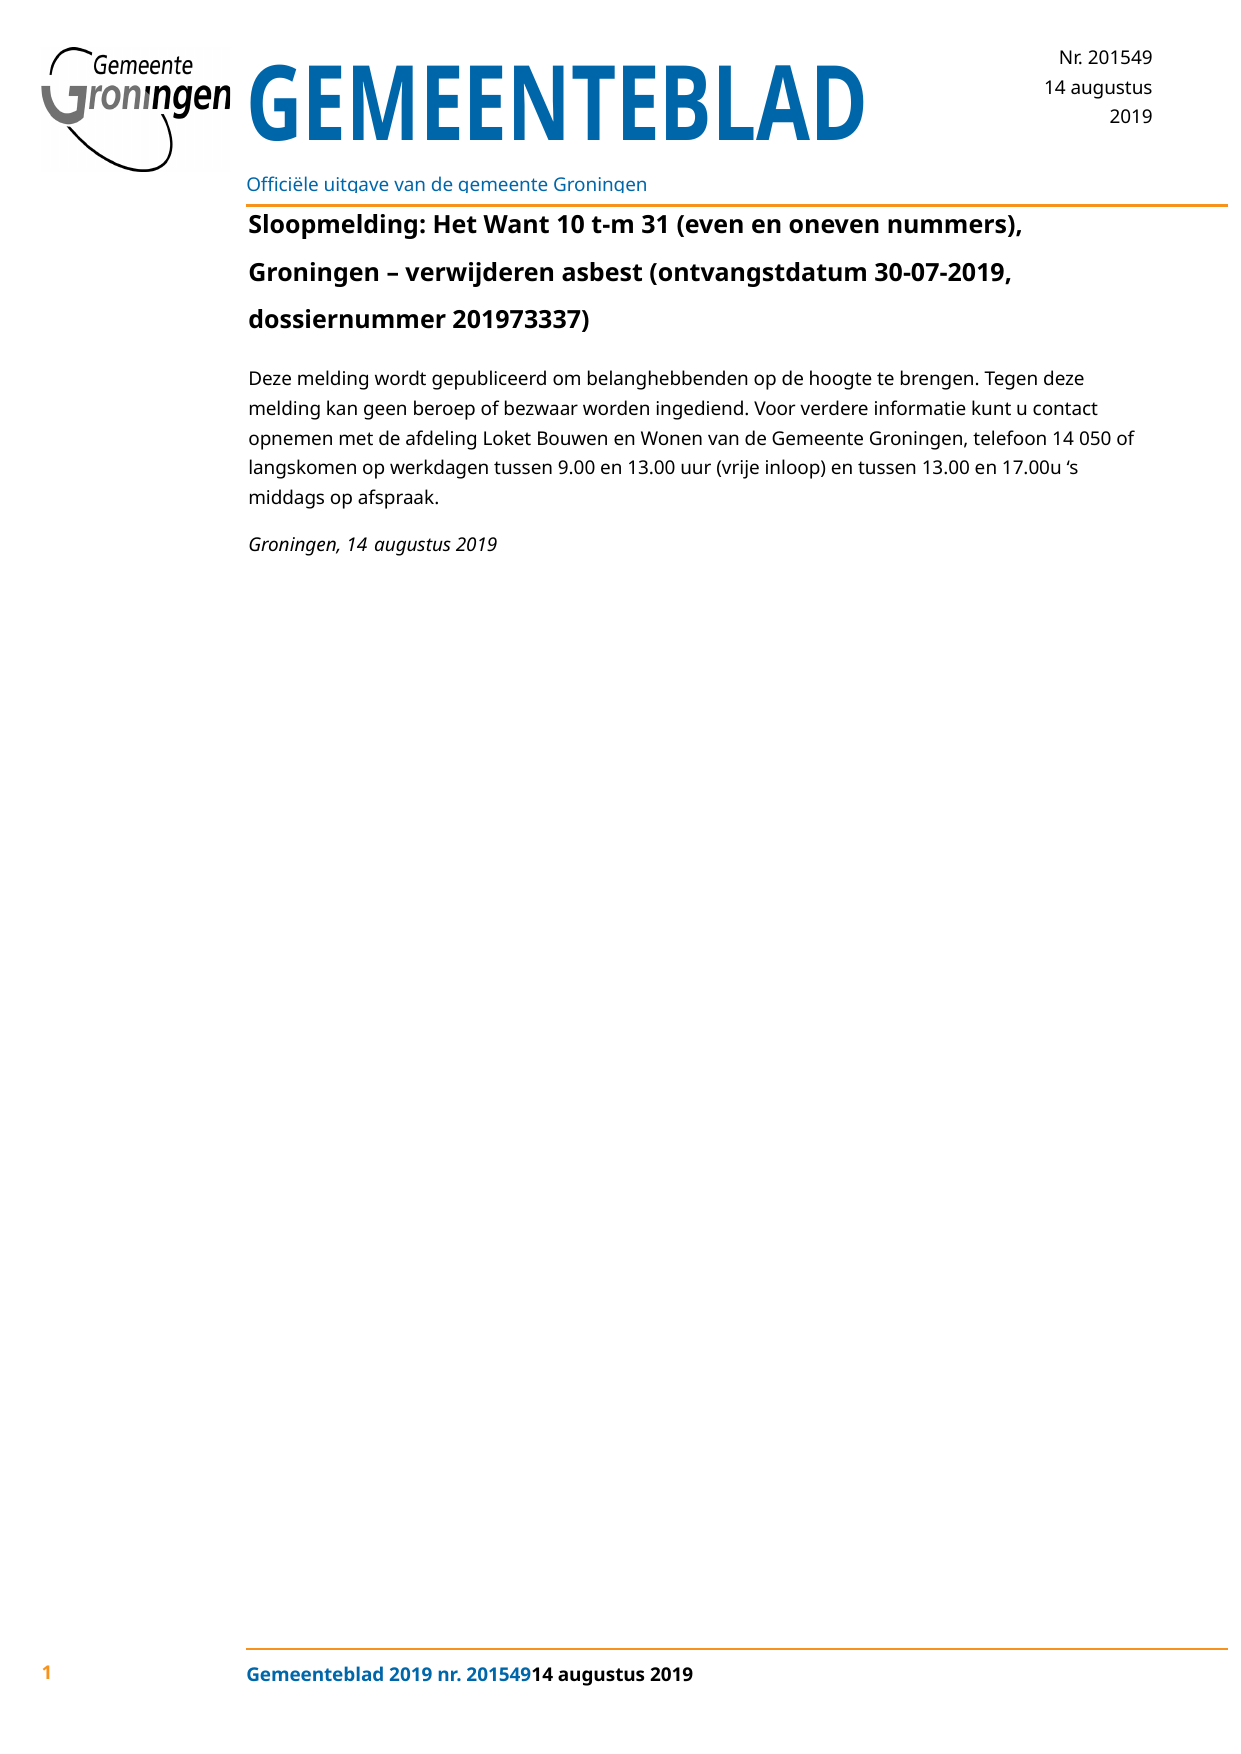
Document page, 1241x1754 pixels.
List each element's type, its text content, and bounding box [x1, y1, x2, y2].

text Sloopmelding: Het Want 10 t-m 31 (even en oneven nummers), Groningen – verwijderen asbest (ontvangstdatum 30-07-2019, dossiernummer 201973337) [248, 207, 1152, 336]
text Deze melding wordt gepubliceerd om belanghebbenden op de hoogte te brengen. Tegen deze melding kan geen beroep of bezwaar worden ingediend. Voor verdere informatie kunt u contact opnemen met de afdeling Loket Bouwen en Wonen van de Gemeente Groningen, telefoon 14 050 of langskomen op werkdagen tussen 9.00 en 13.00 uur (vrije inloop) en tussen 13.00 en 17.00u ‘s middags op afspraak. [248, 366, 1152, 509]
picture [41, 47, 231, 172]
text Groningen, 14 augustus 2019 [248, 532, 1152, 557]
